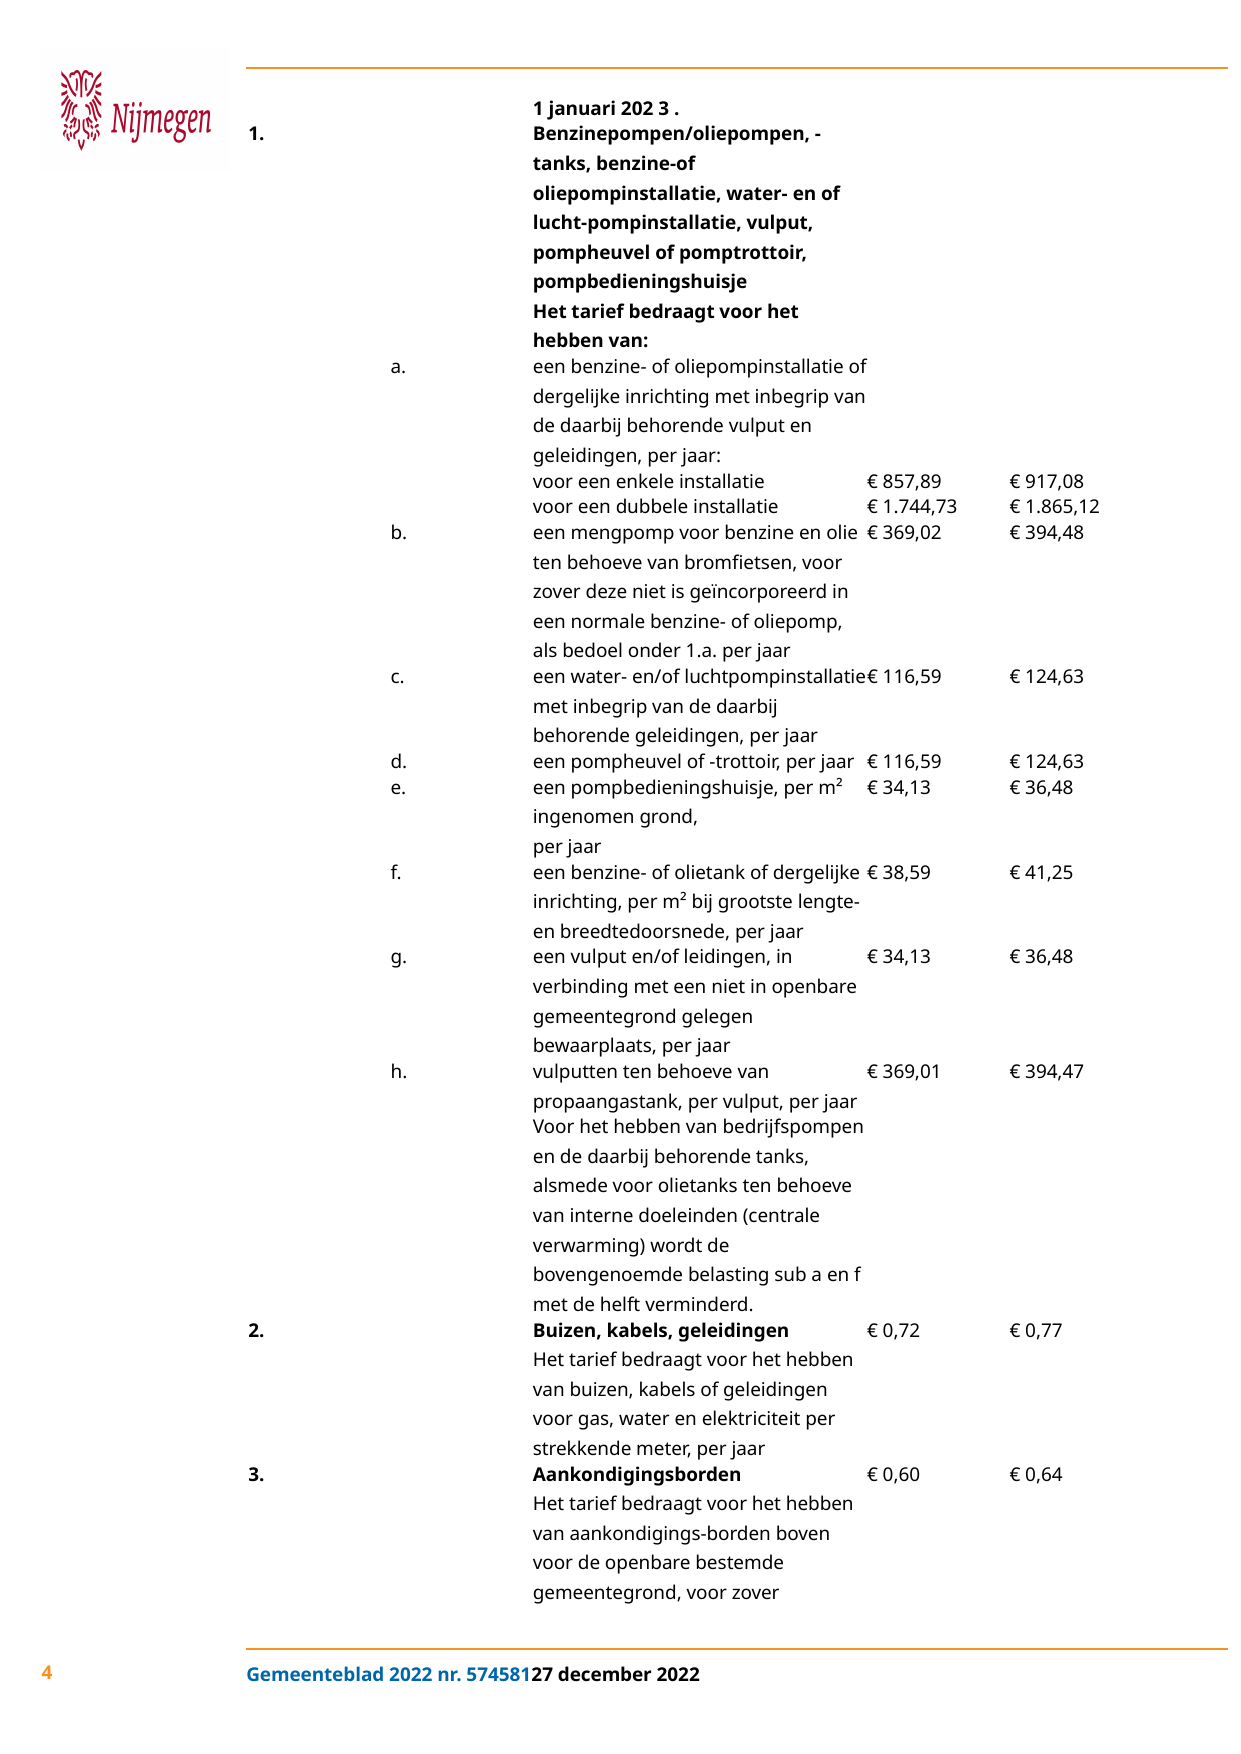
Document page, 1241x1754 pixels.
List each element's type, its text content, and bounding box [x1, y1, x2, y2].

table_cell [248, 1114, 390, 1317]
table_cell [248, 494, 390, 519]
table_cell d. [390, 748, 533, 774]
table_cell [390, 1461, 533, 1605]
table_cell [390, 1317, 533, 1461]
picture [41, 47, 231, 172]
table_cell € 0,72 [867, 1317, 1009, 1461]
table_cell een pompheuvel of -trottoir, per jaar [533, 748, 867, 774]
table_cell Aankondigingsborden Het tarief bedraagt voor het hebben van aankondigings-borden boven voor de openbare bestemde gemeentegrond, voor zover [533, 1461, 867, 1605]
table_cell vulputten ten behoeve van propaangastank, per vulput, per jaar [533, 1058, 867, 1113]
table_cell € 34,13 [867, 944, 1009, 1058]
table_cell b. [390, 519, 533, 663]
table_cell 1 januari 202 3 . [533, 95, 867, 121]
table_cell een water- en/of luchtpompinstallatie met inbegrip van de daarbij behorende geleidingen, per jaar [533, 663, 867, 748]
table_cell Voor het hebben van bedrijfspompen en de daarbij behorende tanks, alsmede voor olietanks ten behoeve van interne doeleinden (centrale verwarming) wordt de bovengenoemde belasting sub a en f met de helft verminderd. [533, 1114, 867, 1317]
table_cell [248, 95, 390, 121]
table_cell a. [390, 353, 533, 468]
table_cell [867, 353, 1009, 468]
table_cell [1009, 353, 1152, 468]
table_cell [248, 1058, 390, 1113]
table_cell [390, 468, 533, 493]
table_cell een vulput en/of leidingen, in verbinding met een niet in openbare gemeentegrond gelegen bewaarplaats, per jaar [533, 944, 867, 1058]
table_cell voor een dubbele installatie [533, 494, 867, 519]
table_cell [248, 353, 390, 468]
table_cell 1. [248, 121, 390, 353]
table_cell € 369,02 [867, 519, 1009, 663]
table_cell € 394,47 [1009, 1058, 1152, 1113]
table_cell [248, 663, 390, 748]
table_cell c. [390, 663, 533, 748]
table_cell [867, 95, 1009, 121]
table_cell [390, 95, 533, 121]
table_cell [390, 121, 533, 353]
table_cell [867, 121, 1009, 353]
table_cell € 36,48 [1009, 774, 1152, 859]
table_cell [867, 1114, 1009, 1317]
table_cell een pompbedieningshuisje, per m² ingenomen grond, per jaar [533, 774, 867, 859]
table_cell € 116,59 [867, 663, 1009, 748]
table_cell € 38,59 [867, 859, 1009, 944]
table_cell h. [390, 1058, 533, 1113]
table_cell [248, 774, 390, 859]
table_cell € 0,64 [1009, 1461, 1152, 1605]
table_cell [1009, 121, 1152, 353]
table_cell [248, 859, 390, 944]
table_cell [1009, 95, 1152, 121]
table_cell Buizen, kabels, geleidingen Het tarief bedraagt voor het hebben van buizen, kabels of geleidingen voor gas, water en elektriciteit per strekkende meter, per jaar [533, 1317, 867, 1461]
table_cell € 857,89 [867, 468, 1009, 493]
table_cell g. [390, 944, 533, 1058]
table_cell [248, 468, 390, 493]
table_cell [390, 1114, 533, 1317]
table_cell [390, 494, 533, 519]
table_cell een mengpomp voor benzine en olie ten behoeve van bromfietsen, voor zover deze niet is geïncorporeerd in een normale benzine- of oliepomp, als bedoel onder 1.a. per jaar [533, 519, 867, 663]
table_cell € 36,48 [1009, 944, 1152, 1058]
table_cell een benzine- of oliepompinstallatie of dergelijke inrichting met inbegrip van de daarbij behorende vulput en geleidingen, per jaar: [533, 353, 867, 468]
table_cell een benzine- of olietank of dergelijke inrichting, per m² bij grootste lengte- en breedtedoorsnede, per jaar [533, 859, 867, 944]
table_cell € 116,59 [867, 748, 1009, 774]
table_cell Benzinepompen/oliepompen, -tanks, benzine-of oliepompinstallatie, water- en of lucht-pompinstallatie, vulput, pompheuvel of pomptrottoir, pompbedieningshuisje Het tarief bedraagt voor het hebben van: [533, 121, 867, 353]
table_cell € 394,48 [1009, 519, 1152, 663]
table_cell € 34,13 [867, 774, 1009, 859]
table_cell € 124,63 [1009, 748, 1152, 774]
table_cell [248, 944, 390, 1058]
table_cell € 1.744,73 [867, 494, 1009, 519]
table_cell € 917,08 [1009, 468, 1152, 493]
table_cell [248, 748, 390, 774]
table_cell 3. [248, 1461, 390, 1605]
table_cell € 0,77 [1009, 1317, 1152, 1461]
table_cell 2. [248, 1317, 390, 1461]
table_cell € 124,63 [1009, 663, 1152, 748]
table_cell [248, 519, 390, 663]
table_cell € 0,60 [867, 1461, 1009, 1605]
table_cell e. [390, 774, 533, 859]
table_cell f. [390, 859, 533, 944]
table_cell € 41,25 [1009, 859, 1152, 944]
table_cell [1009, 1114, 1152, 1317]
table_cell € 1.865,12 [1009, 494, 1152, 519]
table_cell € 369,01 [867, 1058, 1009, 1113]
table_cell voor een enkele installatie [533, 468, 867, 493]
